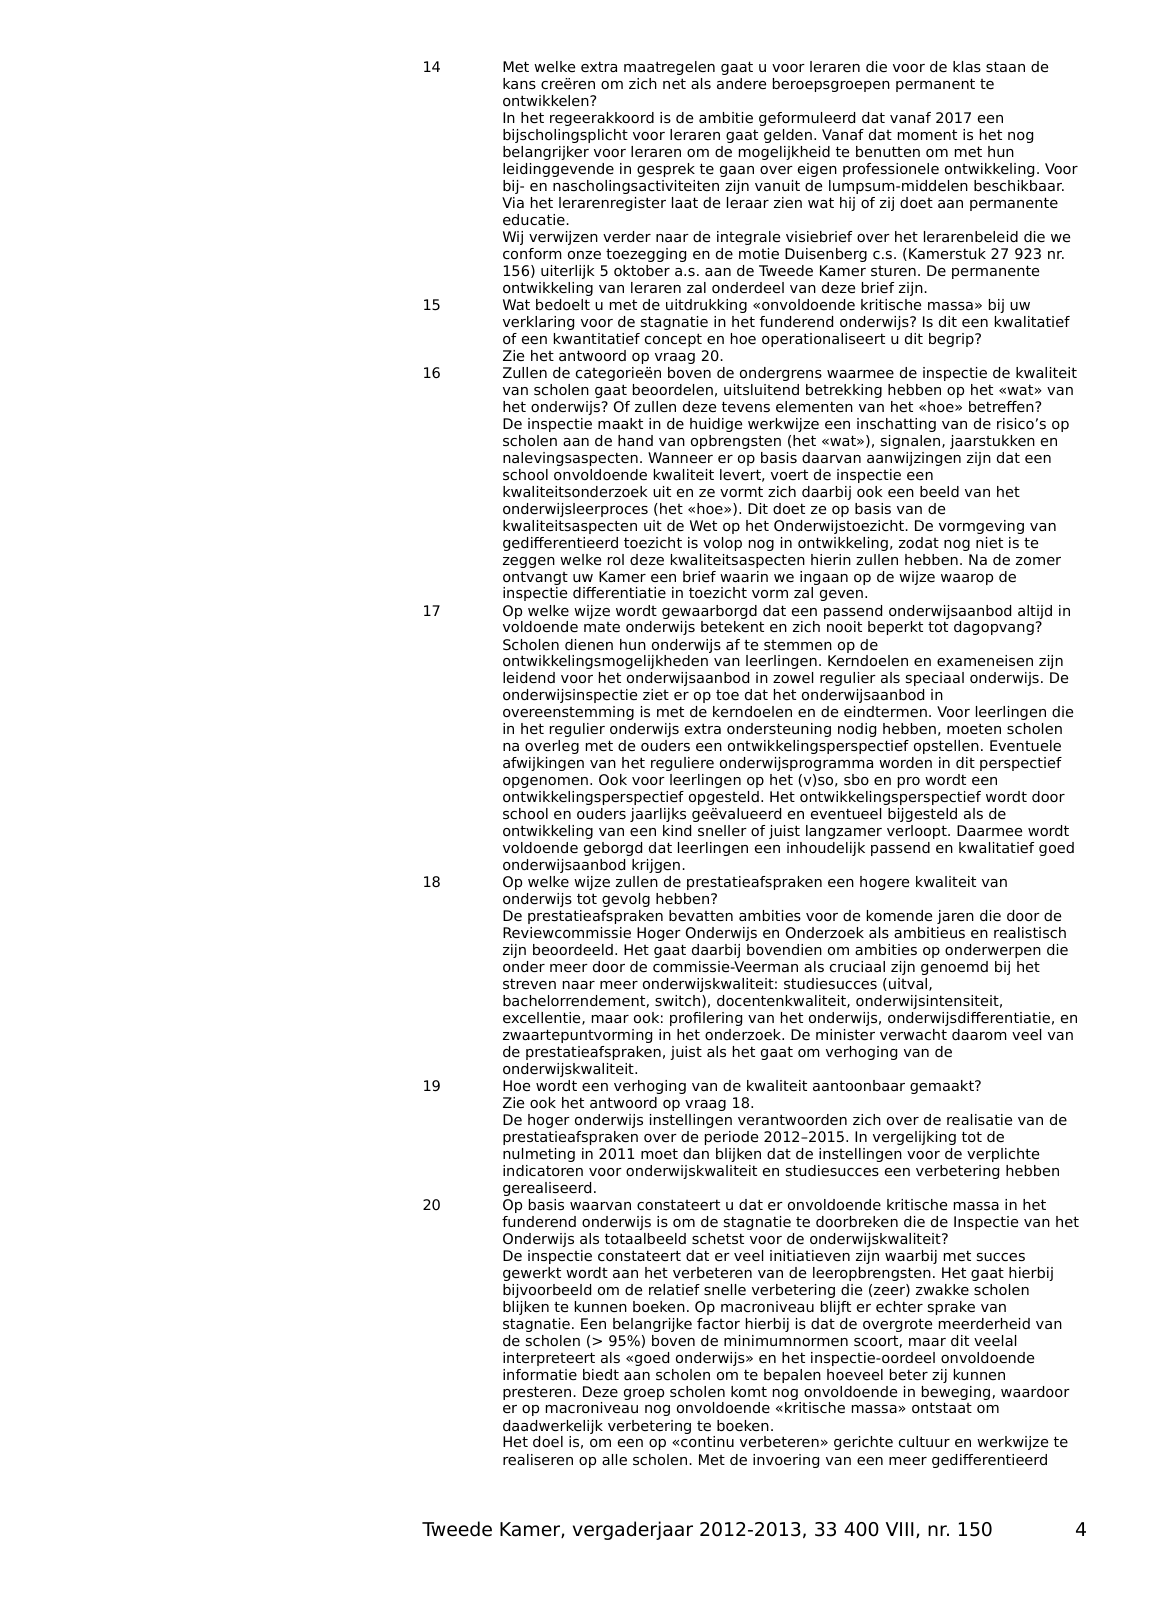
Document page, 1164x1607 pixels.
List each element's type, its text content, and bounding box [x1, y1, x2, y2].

table_cell Zullen de categorieën boven de ondergrens waarmee de inspectie de kwaliteit van scholen gaat beoordelen, uitsluitend betrekking hebben op het «wat» van het onderwijs? Of zullen deze tevens elementen van het «hoe» betreffen? De inspectie maakt in de huidige werkwijze een inschatting van de risico’s op scholen aan de hand van opbrengsten (het «wat»), signalen, jaarstukken en nalevingsaspecten. Wanneer er op basis daarvan aanwijzingen zijn dat een school onvoldoende kwaliteit levert, voert de inspectie een kwaliteitsonderzoek uit en ze vormt zich daarbij ook een beeld van het onderwijsleerproces (het «hoe»). Dit doet ze op basis van de kwaliteitsaspecten uit de Wet op het Onderwijstoezicht. De vormgeving van gedifferentieerd toezicht is volop nog in ontwikkeling, zodat nog niet is te zeggen welke rol deze kwaliteitsaspecten hierin zullen hebben. Na de zomer ontvangt uw Kamer een brief waarin we ingaan op de wijze waarop de inspectie differentiatie in toezicht vorm zal geven. [496, 365, 1087, 602]
table_cell Hoe wordt een verhoging van de kwaliteit aantoonbaar gemaakt? Zie ook het antwoord op vraag 18. De hoger onderwijs instellingen verantwoorden zich over de realisatie van de prestatieafspraken over de periode 2012–2015. In vergelijking tot de nulmeting in 2011 moet dan blijken dat de instellingen voor de verplichte indicatoren voor onderwijskwaliteit en studiesucces een verbetering hebben gerealiseerd. [496, 1078, 1087, 1197]
table_cell 15 [422, 297, 496, 365]
table_cell 16 [422, 365, 496, 602]
table_cell Met welke extra maatregelen gaat u voor leraren die voor de klas staan de kans creëren om zich net als andere beroepsgroepen permanent te ontwikkelen? In het regeerakkoord is de ambitie geformuleerd dat vanaf 2017 een bijscholingsplicht voor leraren gaat gelden. Vanaf dat moment is het nog belangrijker voor leraren om de mogelijkheid te benutten om met hun leidinggevende in gesprek te gaan over eigen professionele ontwikkeling. Voor bij- en nascholingsactiviteiten zijn vanuit de lumpsum-middelen beschikbaar. Via het lerarenregister laat de leraar zien wat hij of zij doet aan permanente educatie. Wij verwijzen verder naar de integrale visiebrief over het lerarenbeleid die we conform onze toezegging en de motie Duisenberg c.s. (Kamerstuk 27 923 nr. 156) uiterlijk 5 oktober a.s. aan de Tweede Kamer sturen. De permanente ontwikkeling van leraren zal onderdeel van deze brief zijn. [496, 59, 1087, 297]
table_cell Wat bedoelt u met de uitdrukking «onvoldoende kritische massa» bij uw verklaring voor de stagnatie in het funderend onderwijs? Is dit een kwalitatief of een kwantitatief concept en hoe operationaliseert u dit begrip? Zie het antwoord op vraag 20. [496, 297, 1087, 365]
table_cell Op basis waarvan constateert u dat er onvoldoende kritische massa in het funderend onderwijs is om de stagnatie te doorbreken die de Inspectie van het Onderwijs als totaalbeeld schetst voor de onderwijskwaliteit? De inspectie constateert dat er veel initiatieven zijn waarbij met succes gewerkt wordt aan het verbeteren van de leeropbrengsten. Het gaat hierbij bijvoorbeeld om de relatief snelle verbetering die (zeer) zwakke scholen blijken te kunnen boeken. Op macroniveau blijft er echter sprake van stagnatie. Een belangrijke factor hierbij is dat de overgrote meerderheid van de scholen (> 95%) boven de minimumnormen scoort, maar dit veelal interpreteert als «goed onderwijs» en het inspectie-oordeel onvoldoende informatie biedt aan scholen om te bepalen hoeveel beter zij kunnen presteren. Deze groep scholen komt nog onvoldoende in beweging, waardoor er op macroniveau nog onvoldoende «kritische massa» ontstaat om daadwerkelijk verbetering te boeken. Het doel is, om een op «continu verbeteren» gerichte cultuur en werkwijze te realiseren op alle scholen. Met de invoering van een meer gedifferentieerd [496, 1197, 1087, 1468]
table_cell 19 [422, 1078, 496, 1197]
table_cell Op welke wijze wordt gewaarborgd dat een passend onderwijsaanbod altijd in voldoende mate onderwijs betekent en zich nooit beperkt tot dagopvang? Scholen dienen hun onderwijs af te stemmen op de ontwikkelingsmogelijkheden van leerlingen. Kerndoelen en exameneisen zijn leidend voor het onderwijsaanbod in zowel regulier als speciaal onderwijs. De onderwijsinspectie ziet er op toe dat het onderwijsaanbod in overeenstemming is met de kerndoelen en de eindtermen. Voor leerlingen die in het regulier onderwijs extra ondersteuning nodig hebben, moeten scholen na overleg met de ouders een ontwikkelingsperspectief opstellen. Eventuele afwijkingen van het reguliere onderwijsprogramma worden in dit perspectief opgenomen. Ook voor leerlingen op het (v)so, sbo en pro wordt een ontwikkelingsperspectief opgesteld. Het ontwikkelingsperspectief wordt door school en ouders jaarlijks geëvalueerd en eventueel bijgesteld als de ontwikkeling van een kind sneller of juist langzamer verloopt. Daarmee wordt voldoende geborgd dat leerlingen een inhoudelijk passend en kwalitatief goed onderwijsaanbod krijgen. [496, 603, 1087, 874]
table_cell 20 [422, 1197, 496, 1468]
table_cell 14 [422, 59, 496, 297]
table_cell Op welke wijze zullen de prestatieafspraken een hogere kwaliteit van onderwijs tot gevolg hebben? De prestatieafspraken bevatten ambities voor de komende jaren die door de Reviewcommissie Hoger Onderwijs en Onderzoek als ambitieus en realistisch zijn beoordeeld. Het gaat daarbij bovendien om ambities op onderwerpen die onder meer door de commissie-Veerman als cruciaal zijn genoemd bij het streven naar meer onderwijskwaliteit: studiesucces (uitval, bachelorrendement, switch), docentenkwaliteit, onderwijsintensiteit, excellentie, maar ook: profilering van het onderwijs, onderwijsdifferentiatie, en zwaartepuntvorming in het onderzoek. De minister verwacht daarom veel van de prestatieafspraken, juist als het gaat om verhoging van de onderwijskwaliteit. [496, 874, 1087, 1078]
table_cell 18 [422, 874, 496, 1078]
table_cell 17 [422, 603, 496, 874]
